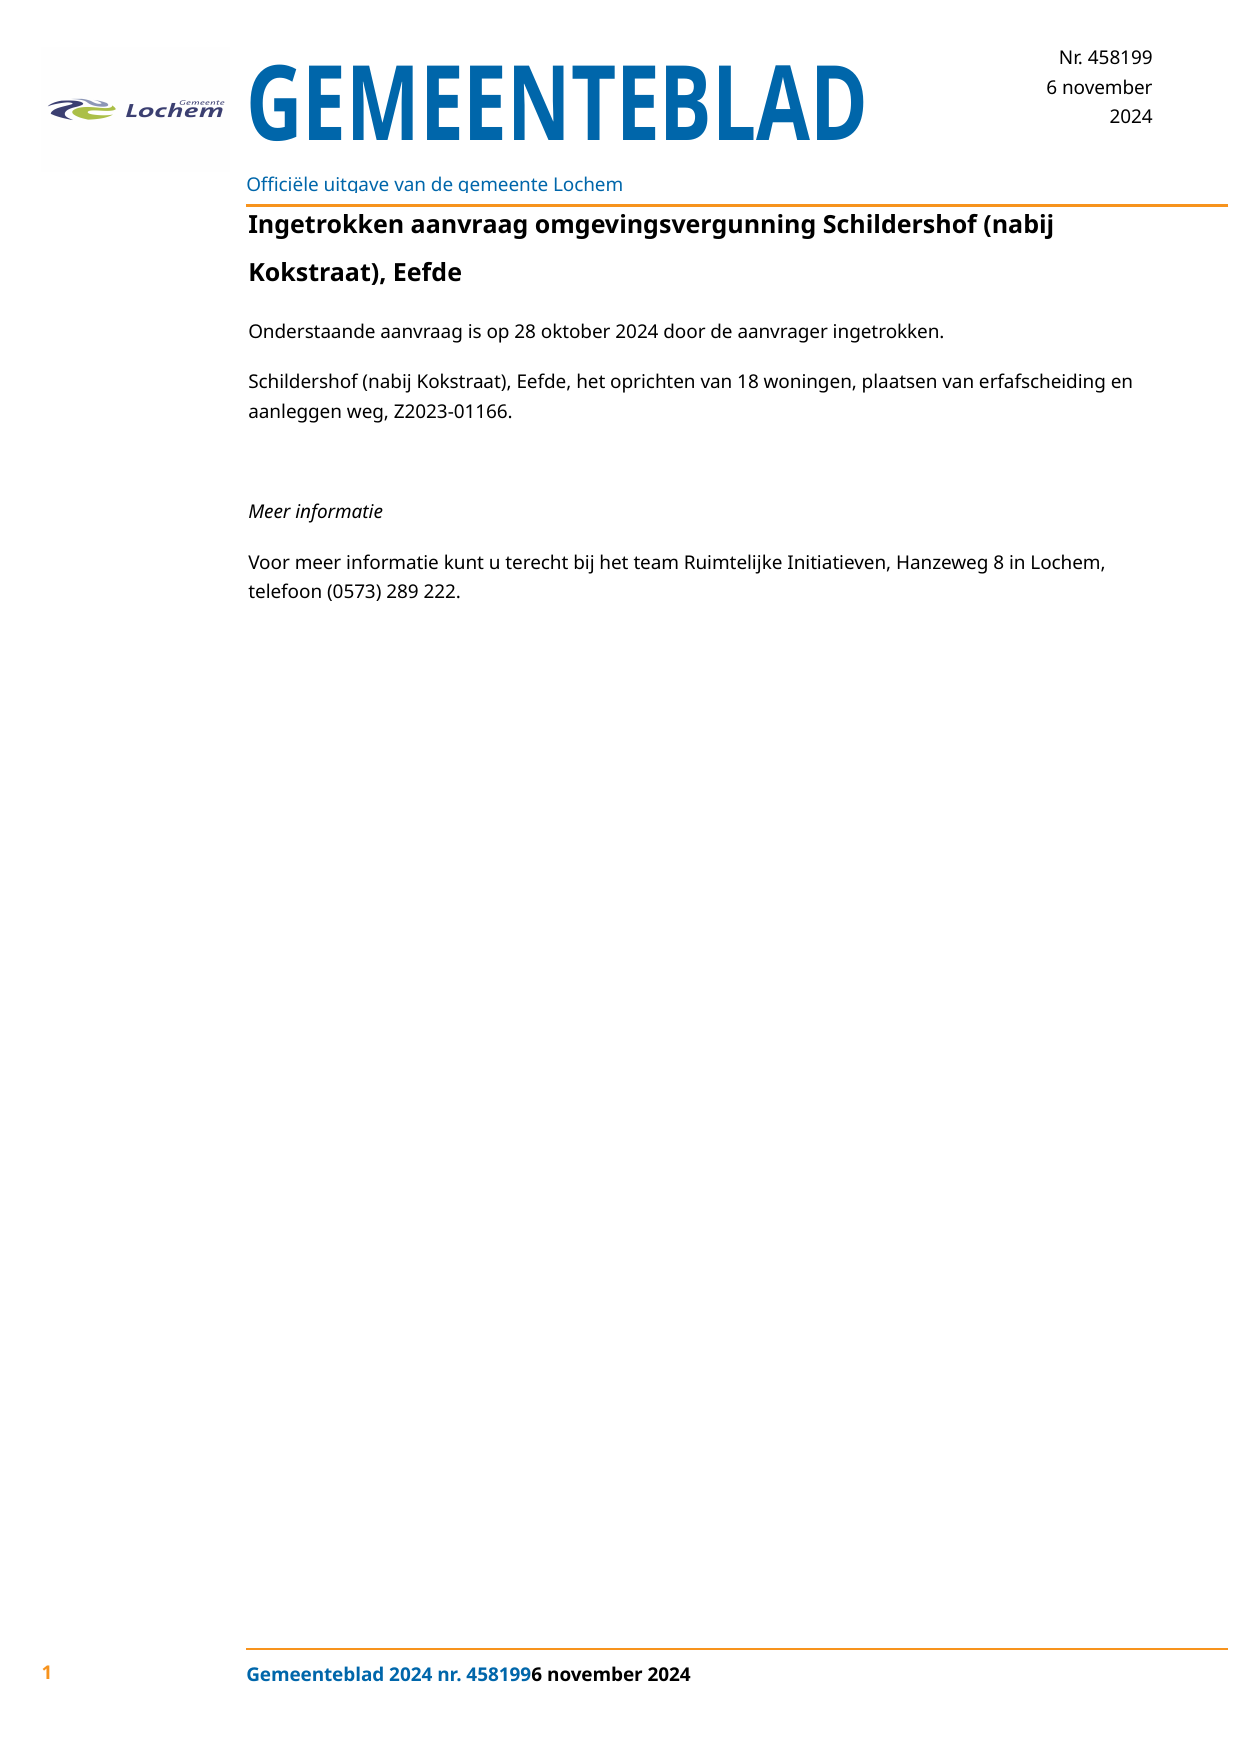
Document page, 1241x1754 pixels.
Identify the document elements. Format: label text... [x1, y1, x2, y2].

text Voor meer informatie kunt u terecht bij het team Ruimtelijke Initiatieven, Hanzeweg 8 in Lochem, telefoon (0573) 289 222. [248, 549, 1152, 604]
text Onderstaande aanvraag is op 28 oktober 2024 door de aanvrager ingetrokken. [248, 318, 1152, 344]
text Meer informatie [248, 499, 1152, 524]
picture [41, 47, 231, 172]
text Schildershof (nabij Kokstraat), Eefde, het oprichten van 18 woningen, plaatsen van erfafscheiding en aanleggen weg, Z2023-01166. [248, 368, 1152, 424]
text Ingetrokken aanvraag omgevingsvergunning Schildershof (nabij Kokstraat), Eefde [248, 207, 1152, 288]
